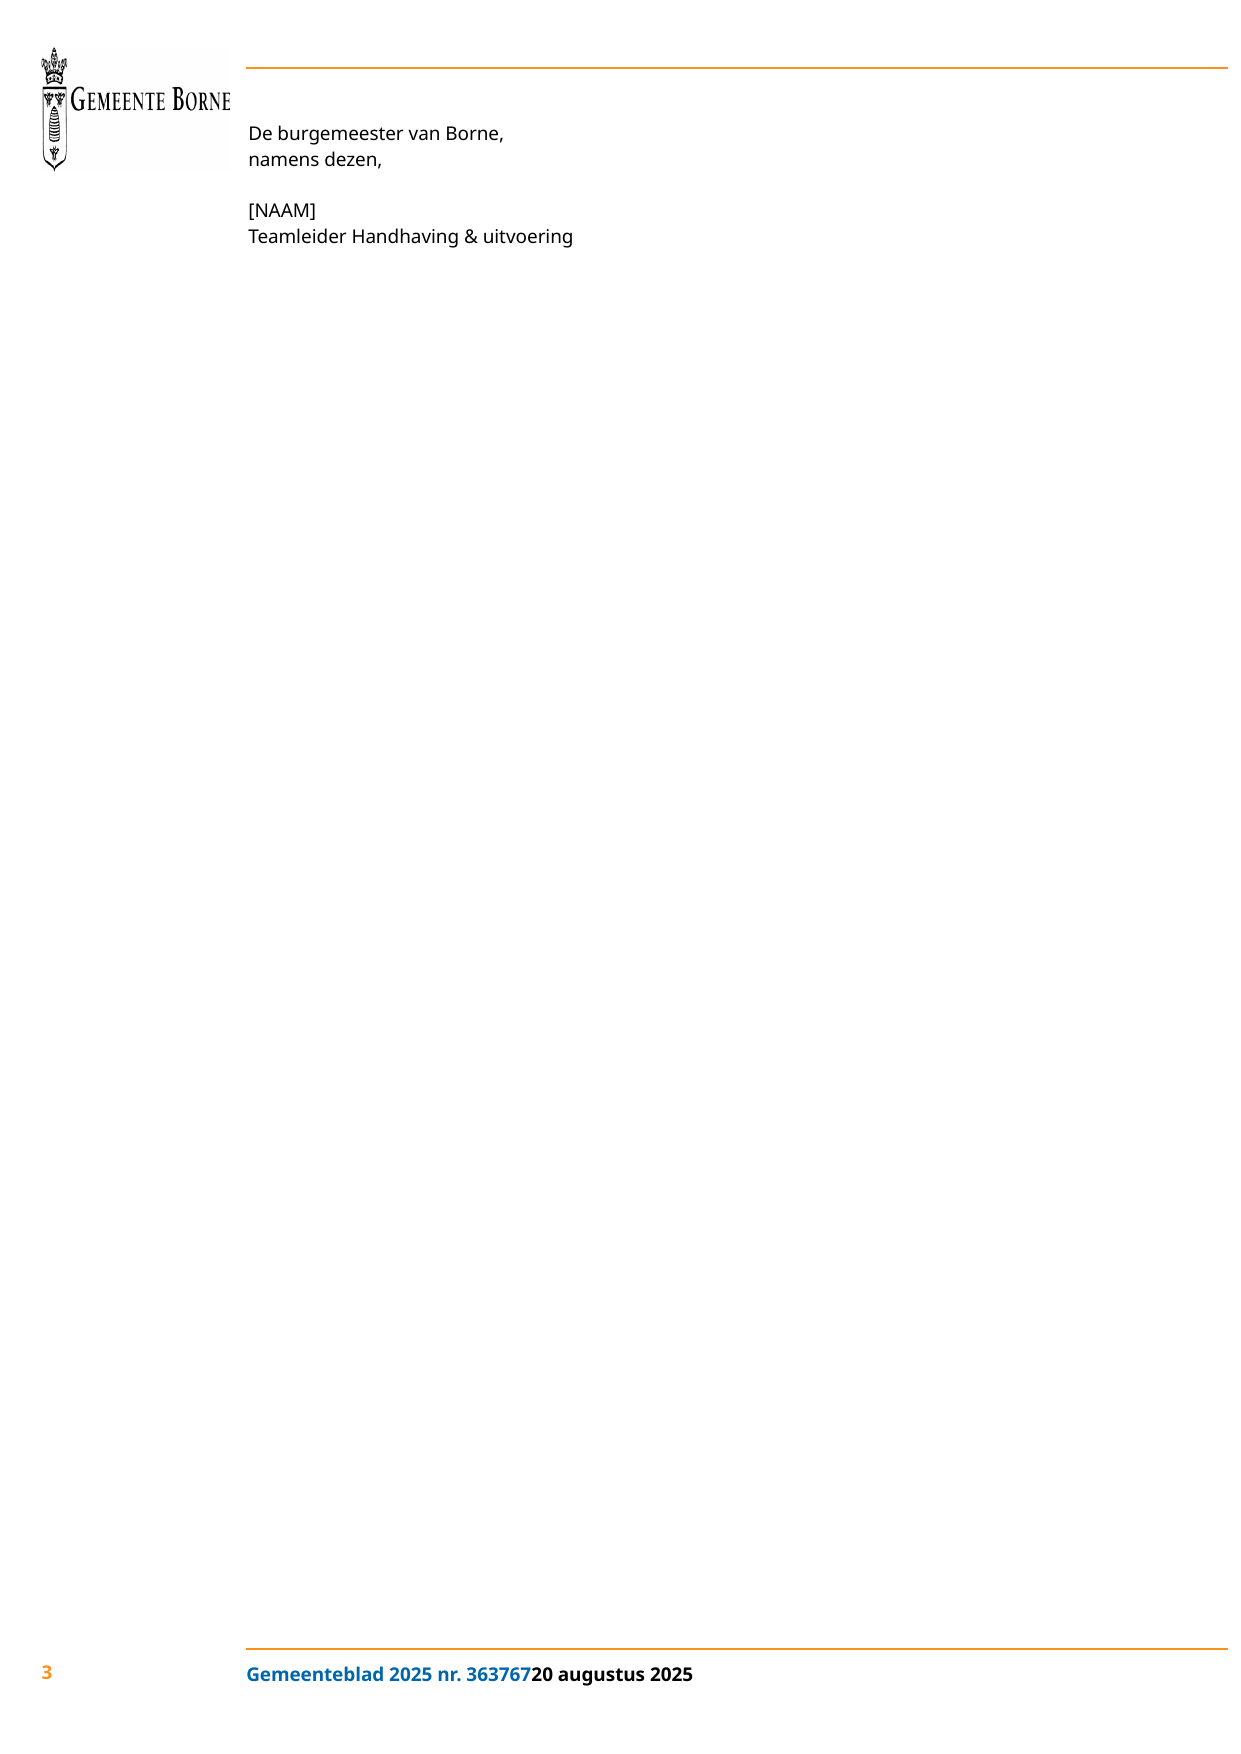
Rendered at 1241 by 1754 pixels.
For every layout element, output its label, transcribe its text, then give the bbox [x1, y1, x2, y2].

text namens dezen, [248, 146, 1152, 172]
picture [41, 47, 231, 172]
text [NAAM] [248, 198, 1152, 223]
text Teamleider Handhaving & uitvoering [248, 223, 1152, 249]
text De burgemeester van Borne, [248, 121, 1152, 146]
